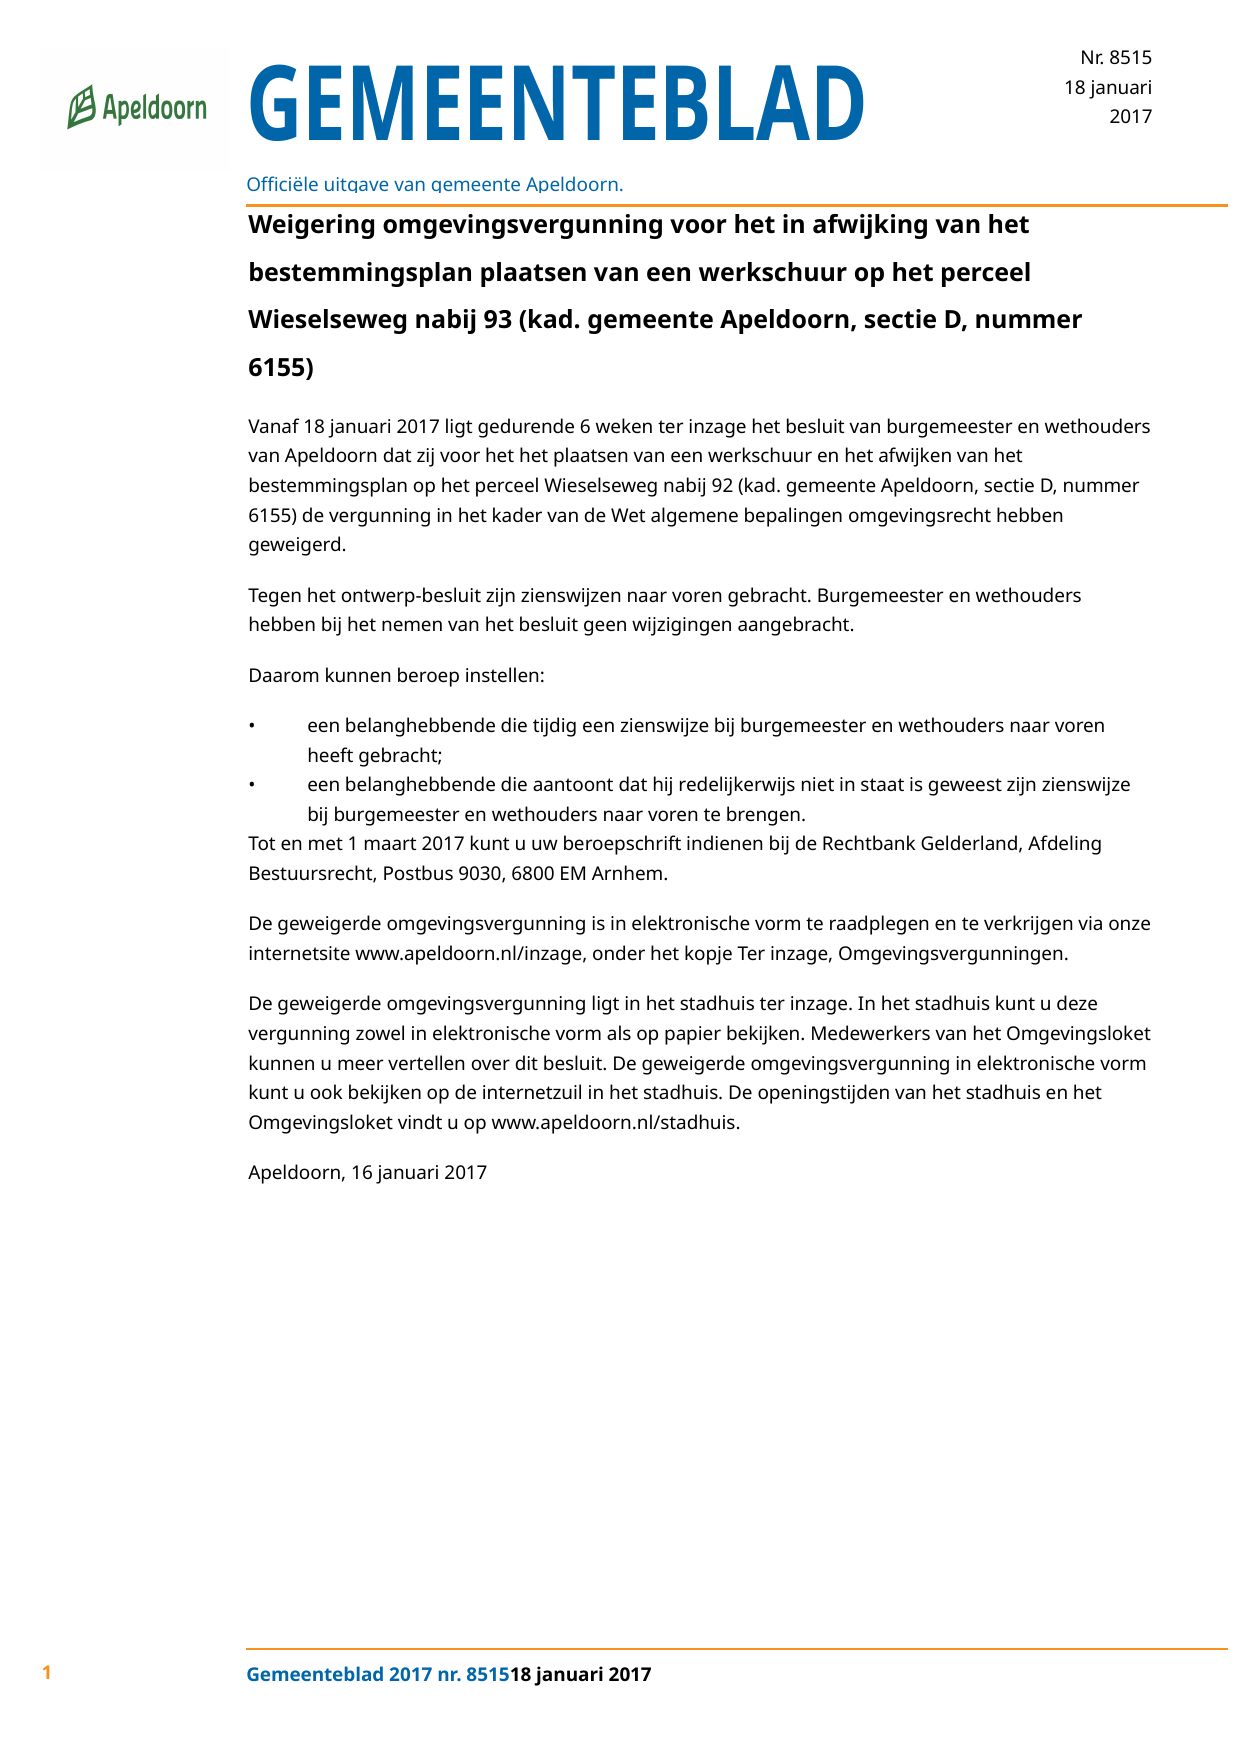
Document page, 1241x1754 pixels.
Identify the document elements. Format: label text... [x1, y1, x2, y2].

text Tegen het ontwerp-besluit zijn zienswijzen naar voren gebracht. Burgemeester en wethouders hebben bij het nemen van het besluit geen wijzigingen aangebracht. [248, 582, 1152, 637]
text Tot en met 1 maart 2017 kunt u uw beroepschrift indienen bij de Rechtbank Gelderland, Afdeling Bestuursrecht, Postbus 9030, 6800 EM Arnhem. [248, 831, 1152, 886]
text Weigering omgevingsvergunning voor het in afwijking van het bestemmingsplan plaatsen van een werkschuur op het perceel Wieselseweg nabij 93 (kad. gemeente Apeldoorn, sectie D, nummer 6155) [248, 207, 1152, 384]
list een belanghebbende die aantoont dat hij redelijkerwijs niet in staat is geweest zijn zienswijze bij burgemeester en wethouders naar voren te brengen. [248, 771, 1152, 827]
picture [41, 47, 231, 172]
text De geweigerde omgevingsvergunning is in elektronische vorm te raadplegen en te verkrijgen via onze internetsite www.apeldoorn.nl/inzage, onder het kopje Ter inzage, Omgevingsvergunningen. [248, 911, 1152, 966]
text Apeldoorn, 16 januari 2017 [248, 1159, 1152, 1185]
text Vanaf 18 januari 2017 ligt gedurende 6 weken ter inzage het besluit van burgemeester en wethouders van Apeldoorn dat zij voor het het plaatsen van een werkschuur en het afwijken van het bestemmingsplan op het perceel Wieselseweg nabij 92 (kad. gemeente Apeldoorn, sectie D, nummer 6155) de vergunning in het kader van de Wet algemene bepalingen omgevingsrecht hebben geweigerd. [248, 413, 1152, 557]
text Daarom kunnen beroep instellen: [248, 662, 1152, 688]
text De geweigerde omgevingsvergunning ligt in het stadhuis ter inzage. In het stadhuis kunt u deze vergunning zowel in elektronische vorm als op papier bekijken. Medewerkers van het Omgevingsloket kunnen u meer vertellen over dit besluit. De geweigerde omgevingsvergunning in elektronische vorm kunt u ook bekijken op de internetzuil in het stadhuis. De openingstijden van het stadhuis en het Omgevingsloket vindt u op www.apeldoorn.nl/stadhuis. [248, 991, 1152, 1135]
list een belanghebbende die tijdig een zienswijze bij burgemeester en wethouders naar voren heeft gebracht; [248, 712, 1152, 768]
